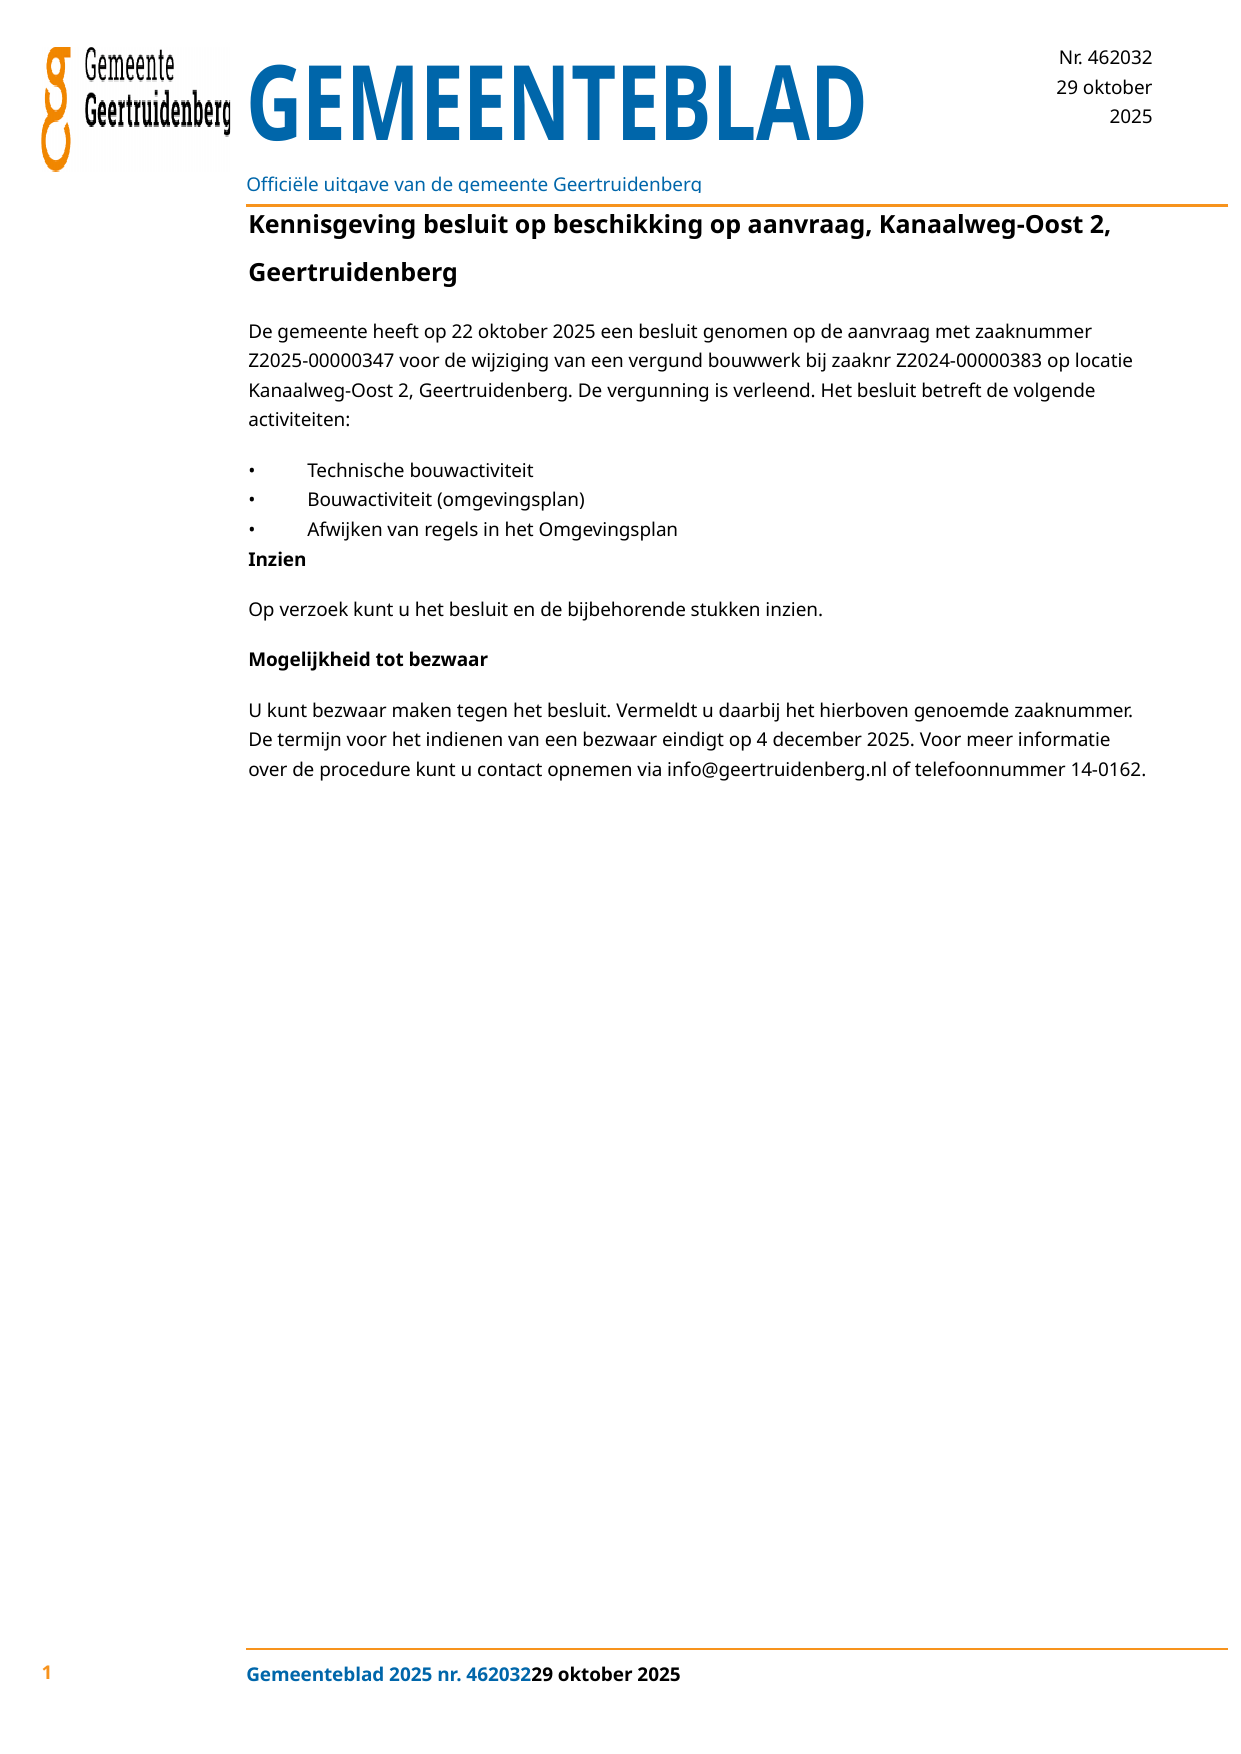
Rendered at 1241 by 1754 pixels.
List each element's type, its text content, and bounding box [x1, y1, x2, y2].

list Technische bouwactiviteit [248, 457, 1152, 483]
text Op verzoek kunt u het besluit en de bijbehorende stukken inzien. [248, 596, 1152, 622]
text Kennisgeving besluit op beschikking op aanvraag, Kanaalweg-Oost 2, Geertruidenberg [248, 207, 1152, 288]
text Inzien [248, 546, 1152, 572]
list Bouwactiviteit (omgevingsplan) [248, 487, 1152, 512]
text Mogelijkheid tot bezwaar [248, 647, 1152, 672]
picture [41, 47, 231, 172]
text De gemeente heeft op 22 oktober 2025 een besluit genomen op de aanvraag met zaaknummer Z2025-00000347 voor de wijziging van een vergund bouwwerk bij zaaknr Z2024-00000383 op locatie Kanaalweg-Oost 2, Geertruidenberg. De vergunning is verleend. Het besluit betreft de volgende activiteiten: [248, 318, 1152, 432]
text U kunt bezwaar maken tegen het besluit. Vermeldt u daarbij het hierboven genoemde zaaknummer. De termijn voor het indienen van een bezwaar eindigt op 4 december 2025. Voor meer informatie over de procedure kunt u contact opnemen via info@geertruidenberg.nl of telefoonnummer 14-0162. [248, 697, 1152, 782]
list Afwijken van regels in het Omgevingsplan [248, 516, 1152, 542]
